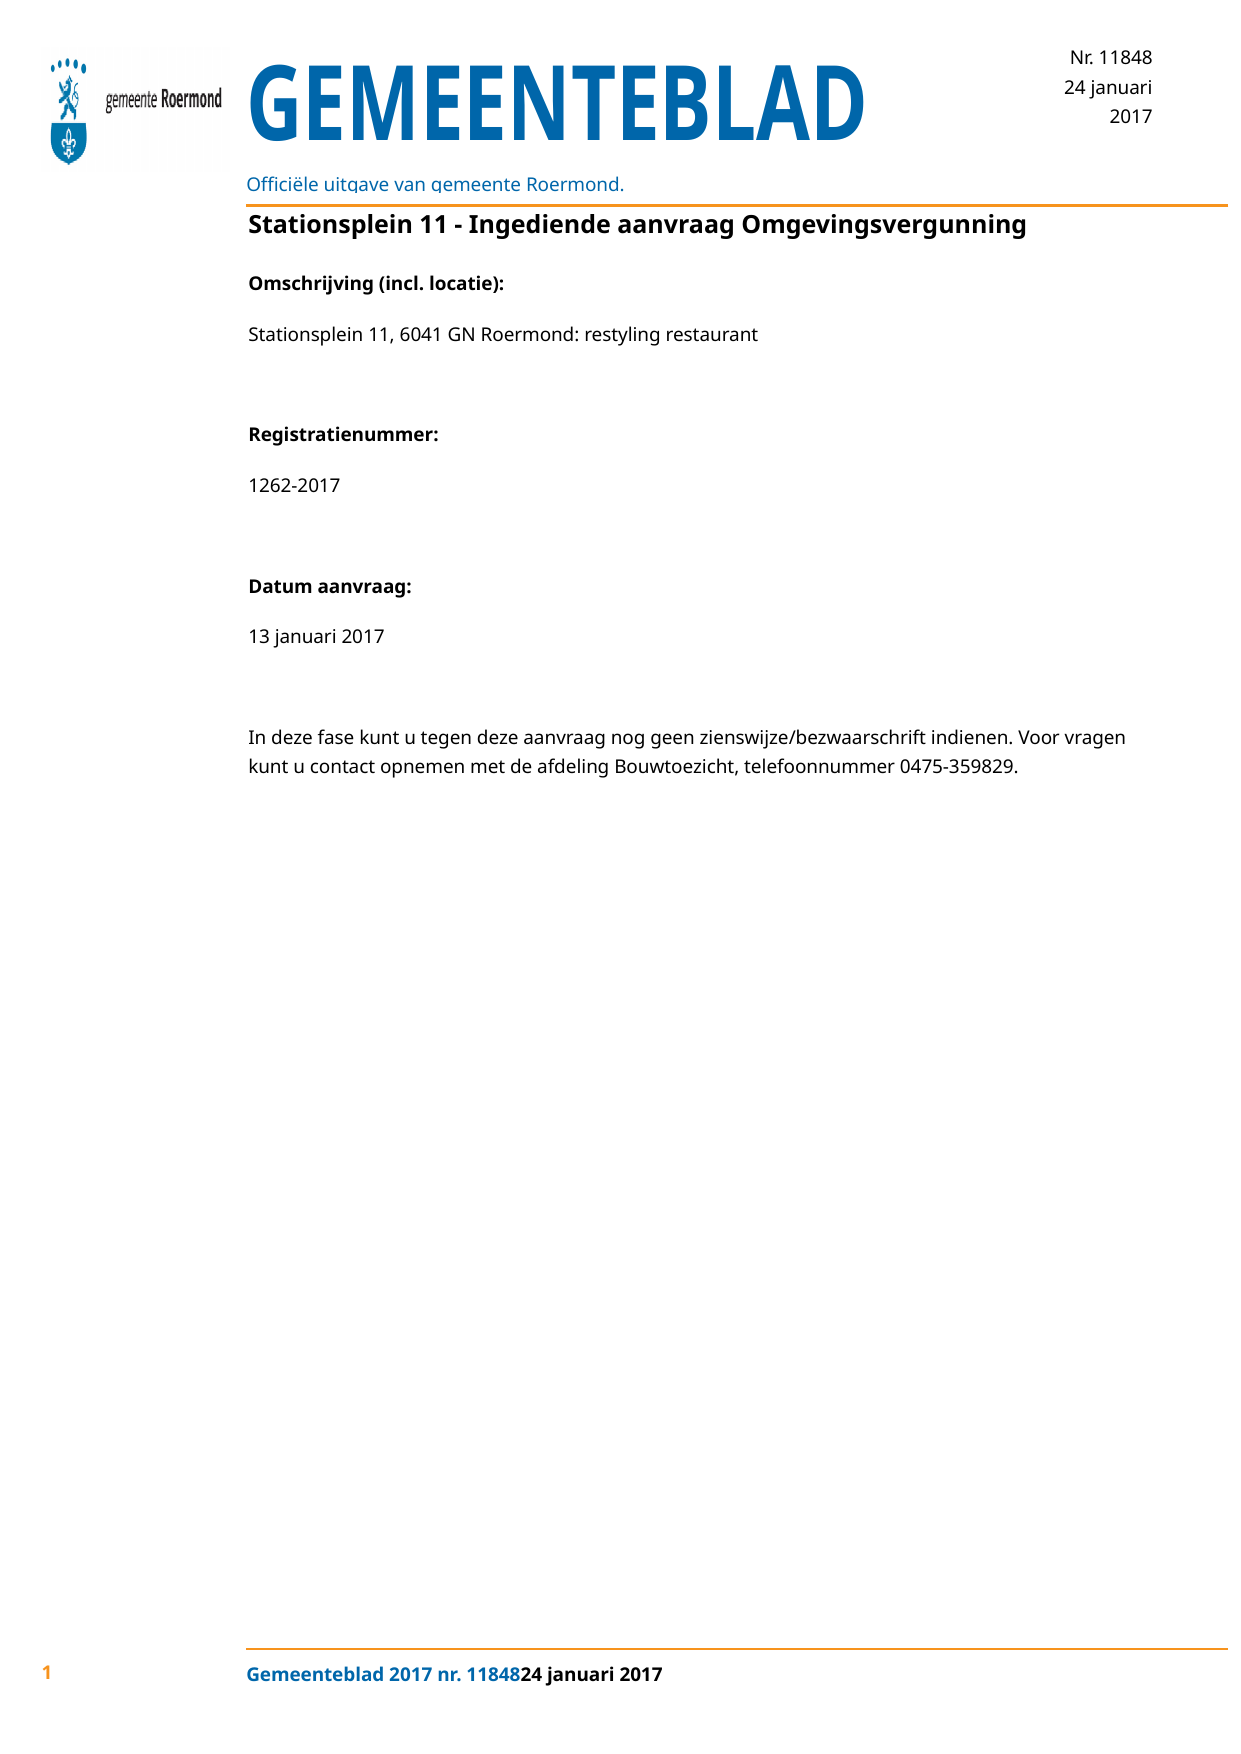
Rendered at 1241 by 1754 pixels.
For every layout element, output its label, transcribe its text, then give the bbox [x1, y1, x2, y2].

picture [41, 47, 231, 172]
text 1262-2017 [248, 472, 1152, 498]
text Stationsplein 11, 6041 GN Roermond: restyling restaurant [248, 321, 1152, 346]
text In deze fase kunt u tegen deze aanvraag nog geen zienswijze/bezwaarschrift indienen. Voor vragen kunt u contact opnemen met de afdeling Bouwtoezicht, telefoonnummer 0475-359829. [248, 724, 1152, 779]
text Stationsplein 11 - Ingediende aanvraag Omgevingsvergunning [248, 207, 1152, 241]
text 13 januari 2017 [248, 623, 1152, 649]
text Omschrijving (incl. locatie): [248, 270, 1152, 296]
text Datum aanvraag: [248, 573, 1152, 598]
text Registratienummer: [248, 422, 1152, 447]
